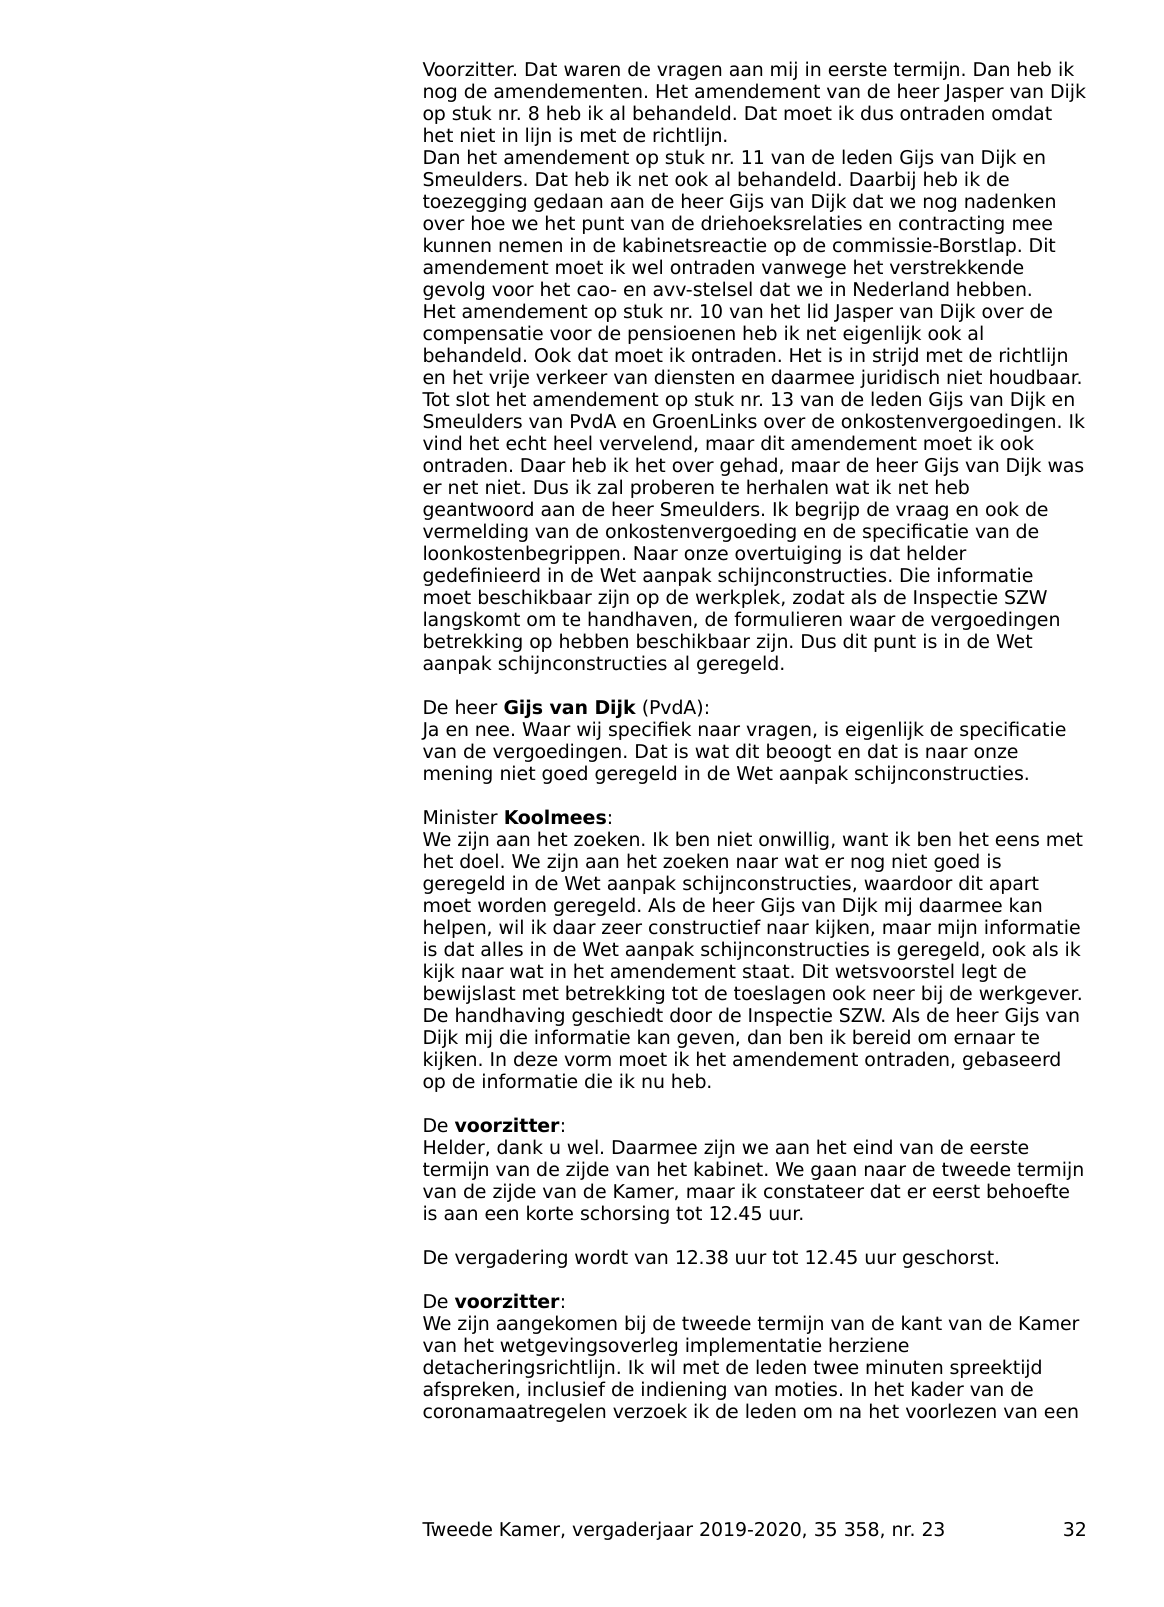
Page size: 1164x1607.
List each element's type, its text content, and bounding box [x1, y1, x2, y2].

text Minister Koolmees: [422, 807, 1087, 829]
text De heer Gijs van Dijk (PvdA): [422, 697, 1087, 719]
text Dan het amendement op stuk nr. 11 van de leden Gijs van Dijk en Smeulders. Dat heb ik net ook al behandeld. Daarbij heb ik de toezegging gedaan aan de heer Gijs van Dijk dat we nog nadenken over hoe we het punt van de driehoeksrelaties en contracting mee kunnen nemen in de kabinetsreactie op de commissie-Borstlap. Dit amendement moet ik wel ontraden vanwege het verstrekkende gevolg voor het cao- en avv-stelsel dat we in Nederland hebben. [422, 147, 1087, 301]
text Ja en nee. Waar wij specifiek naar vragen, is eigenlijk de specificatie van de vergoedingen. Dat is wat dit beoogt en dat is naar onze mening niet goed geregeld in de Wet aanpak schijnconstructies. [422, 719, 1087, 784]
text De voorzitter: [422, 1115, 1087, 1137]
text Tot slot het amendement op stuk nr. 13 van de leden Gijs van Dijk en Smeulders van PvdA en GroenLinks over de onkostenvergoedingen. Ik vind het echt heel vervelend, maar dit amendement moet ik ook ontraden. Daar heb ik het over gehad, maar de heer Gijs van Dijk was er net niet. Dus ik zal proberen te herhalen wat ik net heb geantwoord aan de heer Smeulders. Ik begrijp de vraag en ook de vermelding van de onkostenvergoeding en de specificatie van de loonkostenbegrippen. Naar onze overtuiging is dat helder gedefinieerd in de Wet aanpak schijnconstructies. Die informatie moet beschikbaar zijn op de werkplek, zodat als de Inspectie SZW langskomt om te handhaven, de formulieren waar de vergoedingen betrekking op hebben beschikbaar zijn. Dus dit punt is in de Wet aanpak schijnconstructies al geregeld. [422, 389, 1087, 674]
text We zijn aan het zoeken. Ik ben niet onwillig, want ik ben het eens met het doel. We zijn aan het zoeken naar wat er nog niet goed is geregeld in de Wet aanpak schijnconstructies, waardoor dit apart moet worden geregeld. Als de heer Gijs van Dijk mij daarmee kan helpen, wil ik daar zeer constructief naar kijken, maar mijn informatie is dat alles in de Wet aanpak schijnconstructies is geregeld, ook als ik kijk naar wat in het amendement staat. Dit wetsvoorstel legt de bewijslast met betrekking tot de toeslagen ook neer bij de werkgever. De handhaving geschiedt door de Inspectie SZW. Als de heer Gijs van Dijk mij die informatie kan geven, dan ben ik bereid om ernaar te kijken. In deze vorm moet ik het amendement ontraden, gebaseerd op de informatie die ik nu heb. [422, 829, 1087, 1092]
text Het amendement op stuk nr. 10 van het lid Jasper van Dijk over de compensatie voor de pensioenen heb ik net eigenlijk ook al behandeld. Ook dat moet ik ontraden. Het is in strijd met de richtlijn en het vrije verkeer van diensten en daarmee juridisch niet houdbaar. [422, 301, 1087, 389]
text Voorzitter. Dat waren de vragen aan mij in eerste termijn. Dan heb ik nog de amendementen. Het amendement van de heer Jasper van Dijk op stuk nr. 8 heb ik al behandeld. Dat moet ik dus ontraden omdat het niet in lijn is met de richtlijn. [422, 59, 1087, 147]
text De voorzitter: [422, 1291, 1087, 1313]
text De vergadering wordt van 12.38 uur tot 12.45 uur geschorst. [422, 1247, 1087, 1269]
text We zijn aangekomen bij de tweede termijn van de kant van de Kamer van het wetgevingsoverleg implementatie herziene detacheringsrichtlijn. Ik wil met de leden twee minuten spreektijd afspreken, inclusief de indiening van moties. In het kader van de coronamaatregelen verzoek ik de leden om na het voorlezen van een [422, 1313, 1087, 1423]
text Helder, dank u wel. Daarmee zijn we aan het eind van de eerste termijn van de zijde van het kabinet. We gaan naar de tweede termijn van de zijde van de Kamer, maar ik constateer dat er eerst behoefte is aan een korte schorsing tot 12.45 uur. [422, 1137, 1087, 1224]
